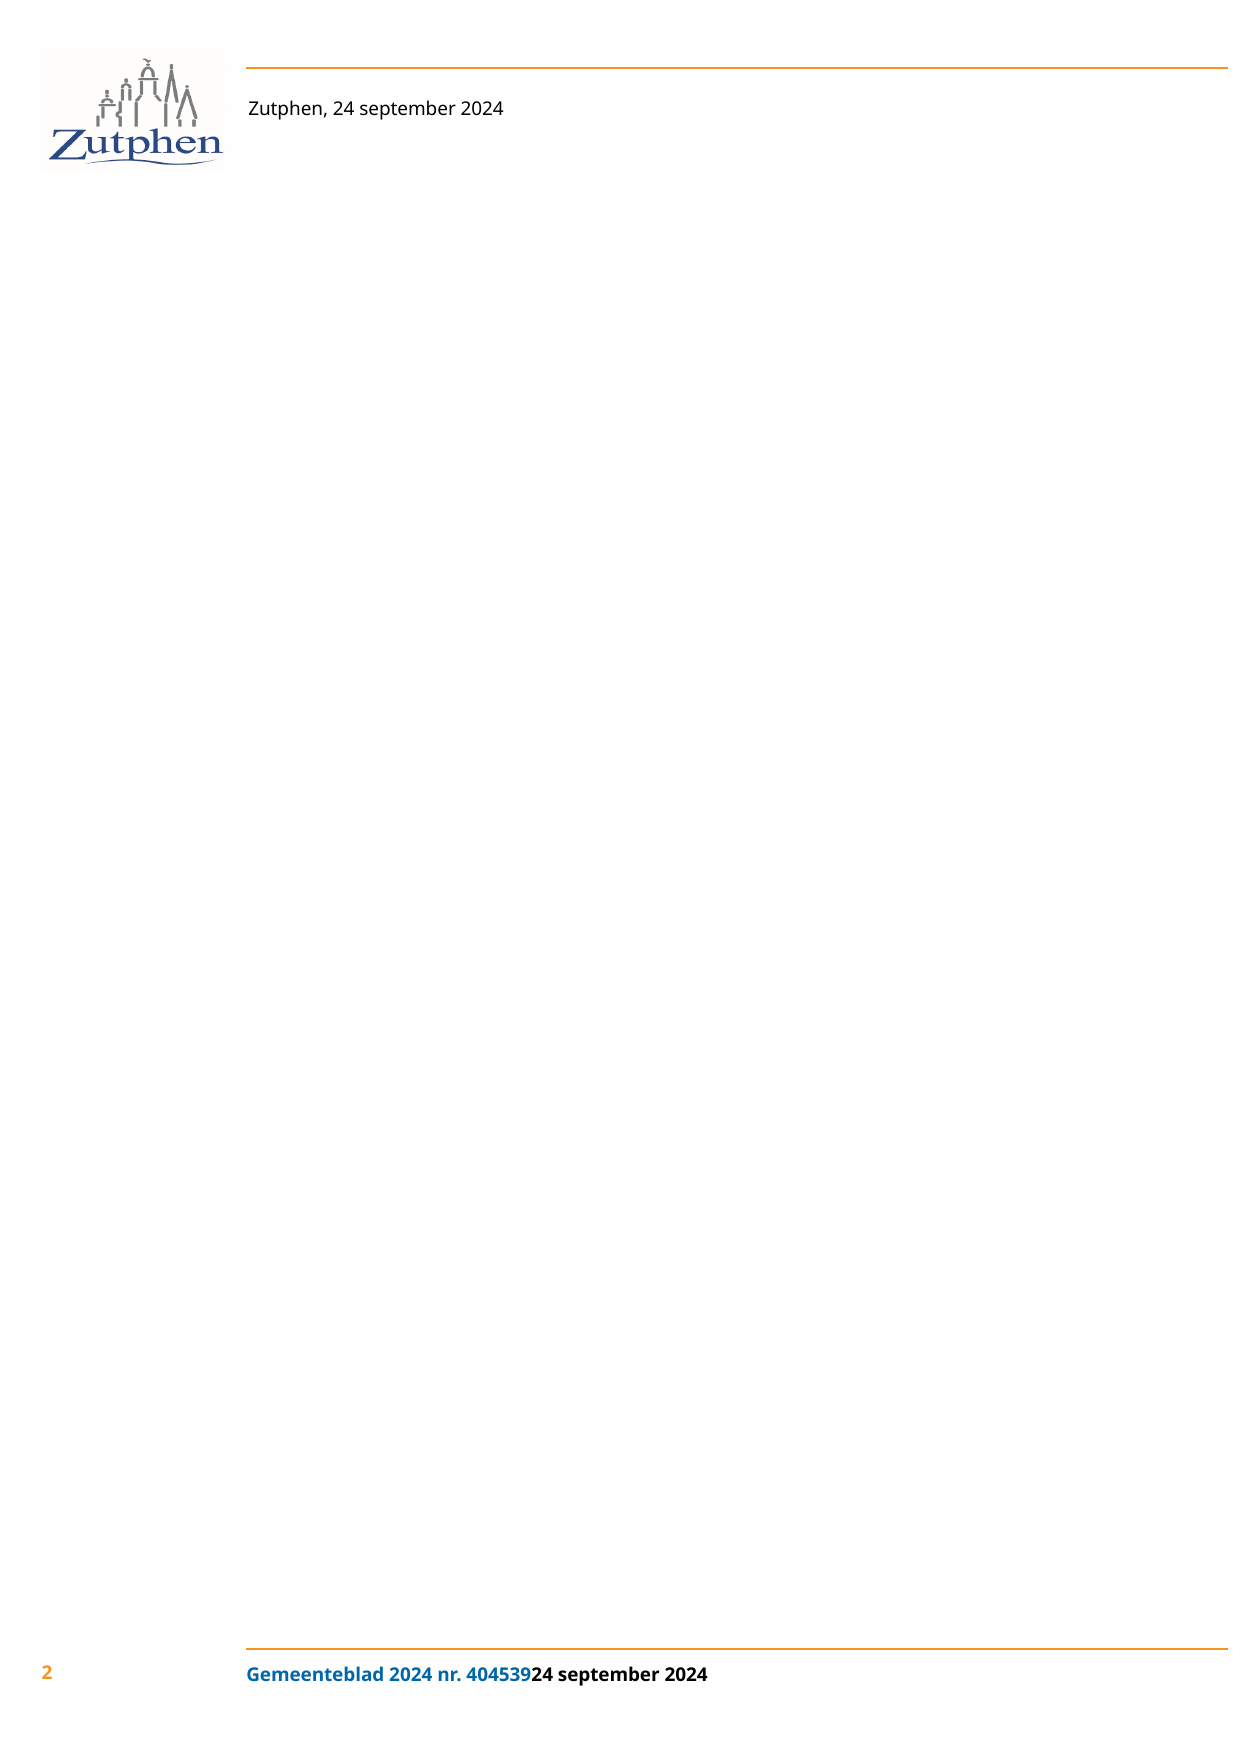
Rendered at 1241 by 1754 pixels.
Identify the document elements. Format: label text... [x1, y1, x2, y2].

text Zutphen, 24 september 2024 [248, 95, 1152, 121]
picture [41, 47, 231, 172]
